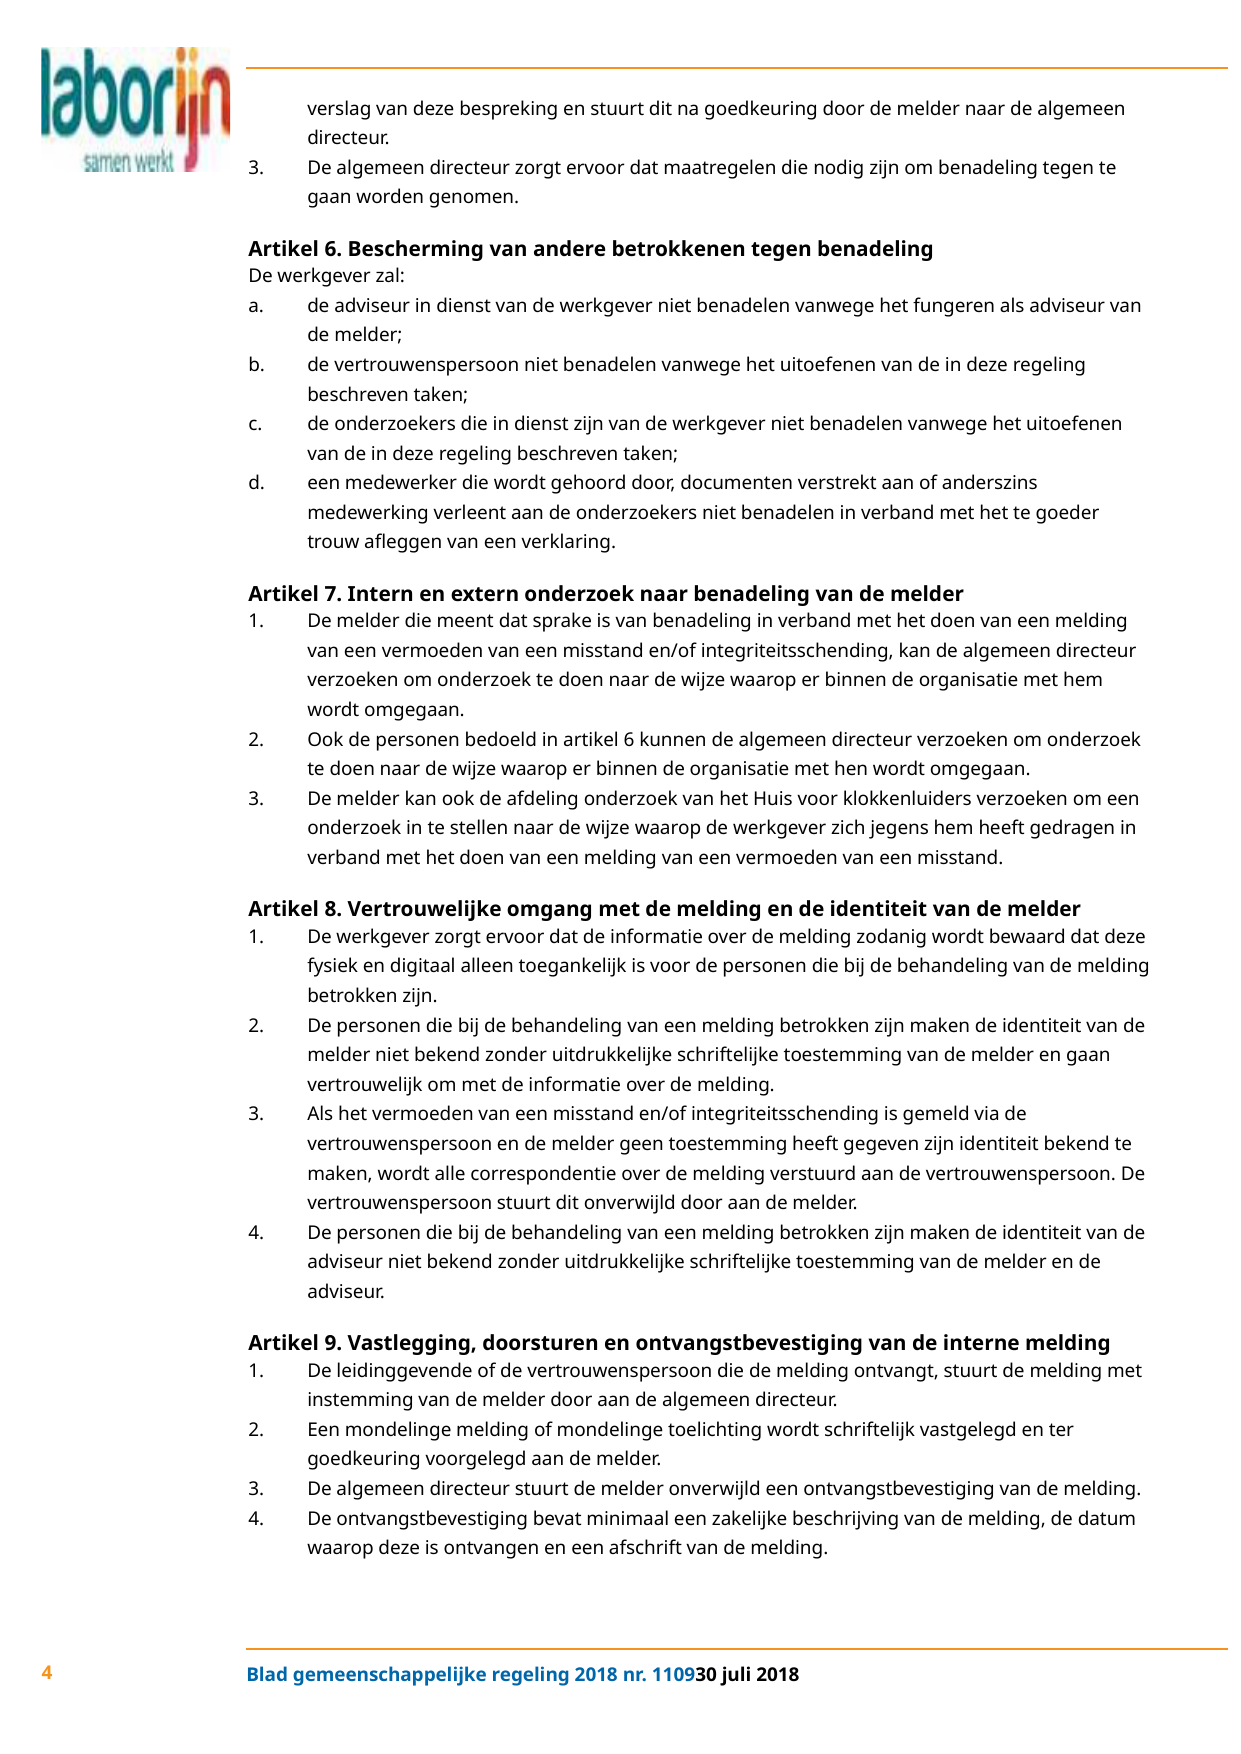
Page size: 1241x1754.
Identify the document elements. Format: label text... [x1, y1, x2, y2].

list De ontvangstbevestiging bevat minimaal een zakelijke beschrijving van de melding, de datum waarop deze is ontvangen en een afschrift van de melding. [248, 1505, 1152, 1560]
list De algemeen directeur zorgt ervoor dat maatregelen die nodig zijn om benadeling tegen te gaan worden genomen. [248, 154, 1152, 209]
list De algemeen directeur stuurt de melder onverwijld een ontvangstbevestiging van de melding. [248, 1475, 1152, 1501]
list de adviseur in dienst van de werkgever niet benadelen vanwege het fungeren als adviseur van de melder; [248, 292, 1152, 347]
list Een mondelinge melding of mondelinge toelichting wordt schriftelijk vastgelegd en ter goedkeuring voorgelegd aan de melder. [248, 1416, 1152, 1471]
list de vertrouwenspersoon niet benadelen vanwege het uitoefenen van de in deze regeling beschreven taken; [248, 351, 1152, 406]
text Artikel 7. Intern en extern onderzoek naar benadeling van de melder [248, 579, 1152, 607]
list De leidinggevende of de vertrouwenspersoon die de melding ontvangt, stuurt de melding met instemming van de melder door aan de algemeen directeur. [248, 1357, 1152, 1412]
text Artikel 8. Vertrouwelijke omgang met de melding en de identiteit van de melder [248, 894, 1152, 923]
list De melder kan ook de afdeling onderzoek van het Huis voor klokkenluiders verzoeken om een onderzoek in te stellen naar de wijze waarop de werkgever zich jegens hem heeft gedragen in verband met het doen van een melding van een vermoeden van een misstand. [248, 785, 1152, 870]
list Ook de personen bedoeld in artikel 6 kunnen de algemeen directeur verzoeken om onderzoek te doen naar de wijze waarop er binnen de organisatie met hen wordt omgegaan. [248, 726, 1152, 781]
list Als het vermoeden van een misstand en/of integriteitsschending is gemeld via de vertrouwenspersoon en de melder geen toestemming heeft gegeven zijn identiteit bekend te maken, wordt alle correspondentie over de melding verstuurd aan de vertrouwenspersoon. De vertrouwenspersoon stuurt dit onverwijld door aan de melder. [248, 1101, 1152, 1215]
list De personen die bij de behandeling van een melding betrokken zijn maken de identiteit van de melder niet bekend zonder uitdrukkelijke schriftelijke toestemming van de melder en gaan vertrouwelijk om met de informatie over de melding. [248, 1012, 1152, 1097]
list De werkgever zorgt ervoor dat de informatie over de melding zodanig wordt bewaard dat deze fysiek en digitaal alleen toegankelijk is voor de personen die bij de behandeling van de melding betrokken zijn. [248, 923, 1152, 1008]
text De werkgever zal: [248, 262, 1152, 288]
list een medewerker die wordt gehoord door, documenten verstrekt aan of anderszins medewerking verleent aan de onderzoekers niet benadelen in verband met het te goeder trouw afleggen van een verklaring. [248, 469, 1152, 554]
list verslag van deze bespreking en stuurt dit na goedkeuring door de melder naar de algemeen directeur. [248, 95, 1152, 150]
list de onderzoekers die in dienst zijn van de werkgever niet benadelen vanwege het uitoefenen van de in deze regeling beschreven taken; [248, 410, 1152, 466]
list De melder die meent dat sprake is van benadeling in verband met het doen van een melding van een vermoeden van een misstand en/of integriteitsschending, kan de algemeen directeur verzoeken om onderzoek te doen naar de wijze waarop er binnen de organisatie met hem wordt omgegaan. [248, 607, 1152, 722]
text Artikel 6. Bescherming van andere betrokkenen tegen benadeling [248, 234, 1152, 262]
list De personen die bij de behandeling van een melding betrokken zijn maken de identiteit van de adviseur niet bekend zonder uitdrukkelijke schriftelijke toestemming van de melder en de adviseur. [248, 1219, 1152, 1304]
picture [41, 47, 231, 172]
text Artikel 9. Vastlegging, doorsturen en ontvangstbevestiging van de interne melding [248, 1328, 1152, 1357]
